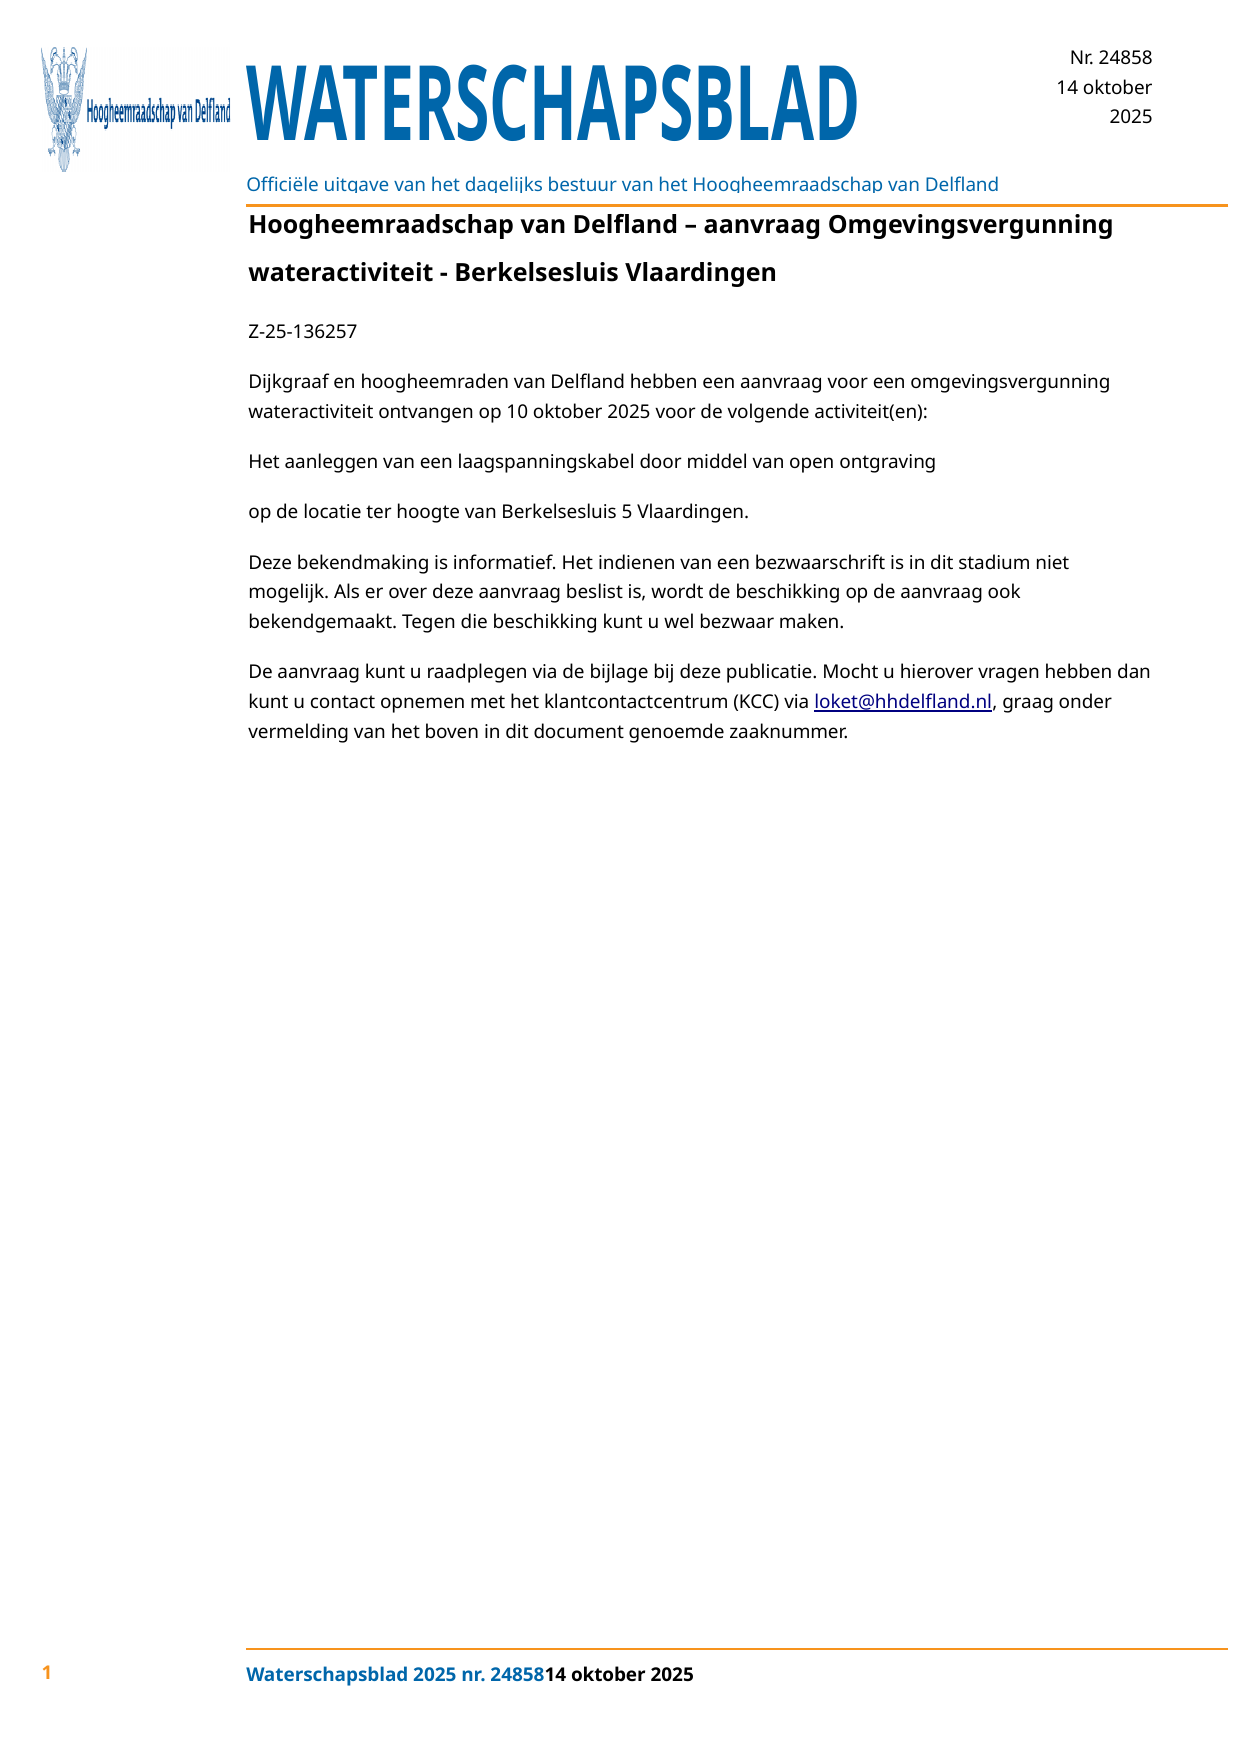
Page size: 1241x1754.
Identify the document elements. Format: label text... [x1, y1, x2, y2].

text Het aanleggen van een laagspanningskabel door middel van open ontgraving [248, 448, 1152, 474]
text Dijkgraaf en hoogheemraden van Delfland hebben een aanvraag voor een omgevingsvergunning wateractiviteit ontvangen op 10 oktober 2025 voor de volgende activiteit(en): [248, 368, 1152, 424]
text De aanvraag kunt u raadplegen via de bijlage bij deze publicatie. Mocht u hierover vragen hebben dan kunt u contact opnemen met het klantcontactcentrum (KCC) via loket@hhdelfland.nl, graag onder vermelding van het boven in dit document genoemde zaaknummer. [248, 659, 1152, 744]
text Hoogheemraadschap van Delfland – aanvraag Omgevingsvergunning wateractiviteit - Berkelsesluis Vlaardingen [248, 207, 1152, 288]
text Deze bekendmaking is informatief. Het indienen van een bezwaarschrift is in dit stadium niet mogelijk. Als er over deze aanvraag beslist is, wordt de beschikking op de aanvraag ook bekendgemaakt. Tegen die beschikking kunt u wel bezwaar maken. [248, 549, 1152, 634]
text op de locatie ter hoogte van Berkelsesluis 5 Vlaardingen. [248, 499, 1152, 524]
text Z-25-136257 [248, 318, 1152, 344]
picture [41, 47, 231, 172]
